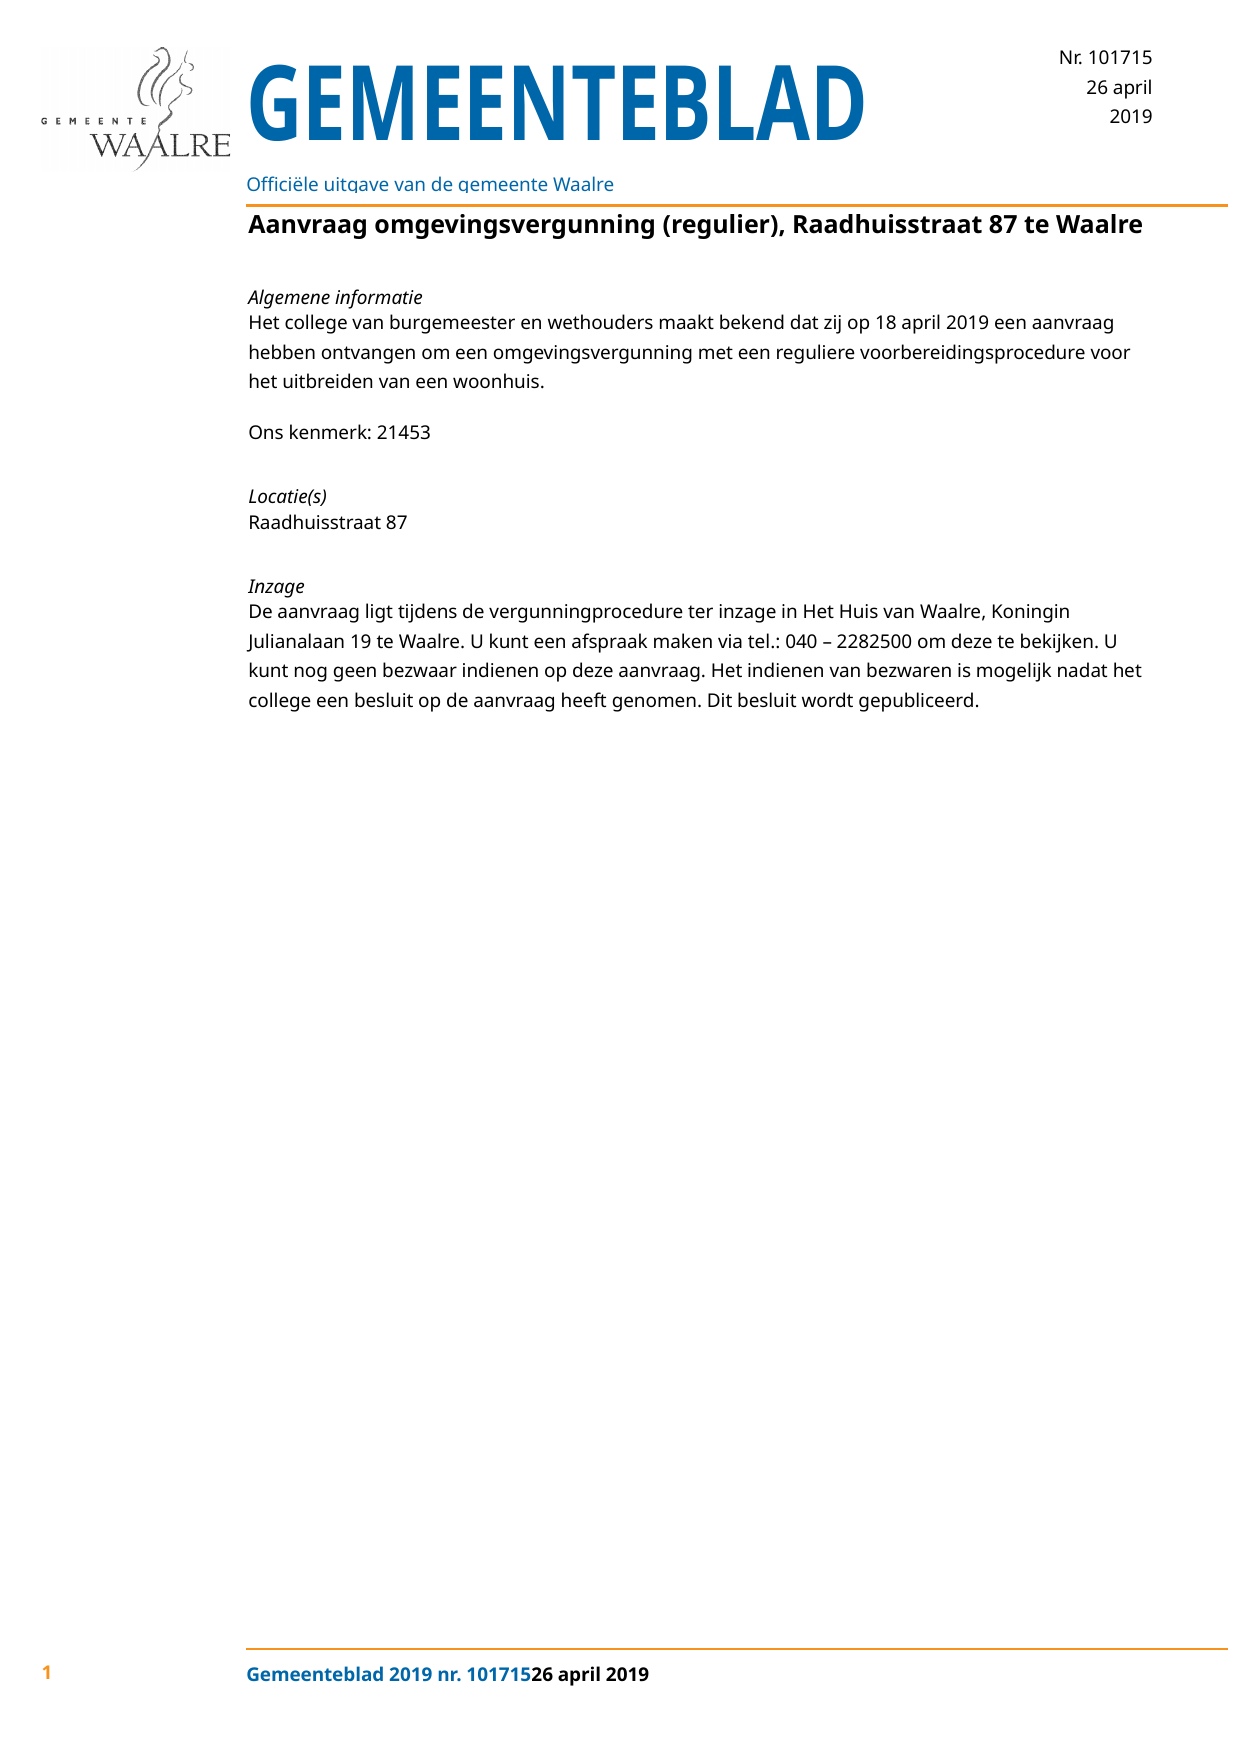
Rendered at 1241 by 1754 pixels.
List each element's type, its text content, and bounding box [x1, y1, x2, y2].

text De aanvraag ligt tijdens de vergunningprocedure ter inzage in Het Huis van Waalre, Koningin Julianalaan 19 te Waalre. U kunt een afspraak maken via tel.: 040 – 2282500 om deze te bekijken. U kunt nog geen bezwaar indienen op deze aanvraag. Het indienen van bezwaren is mogelijk nadat het college een besluit op de aanvraag heeft genomen. Dit besluit wordt gepubliceerd. [248, 598, 1152, 713]
picture [41, 47, 231, 172]
text Raadhuisstraat 87 [248, 509, 1152, 534]
text Algemene informatie [248, 284, 1152, 309]
text Inzage [248, 573, 1152, 598]
text Aanvraag omgevingsvergunning (regulier), Raadhuisstraat 87 te Waalre [248, 207, 1152, 241]
text Locatie(s) [248, 483, 1152, 509]
text Het college van burgemeester en wethouders maakt bekend dat zij op 18 april 2019 een aanvraag hebben ontvangen om een omgevingsvergunning met een reguliere voorbereidingsprocedure voor het uitbreiden van een woonhuis. [248, 309, 1152, 394]
text Ons kenmerk: 21453 [248, 419, 1152, 445]
